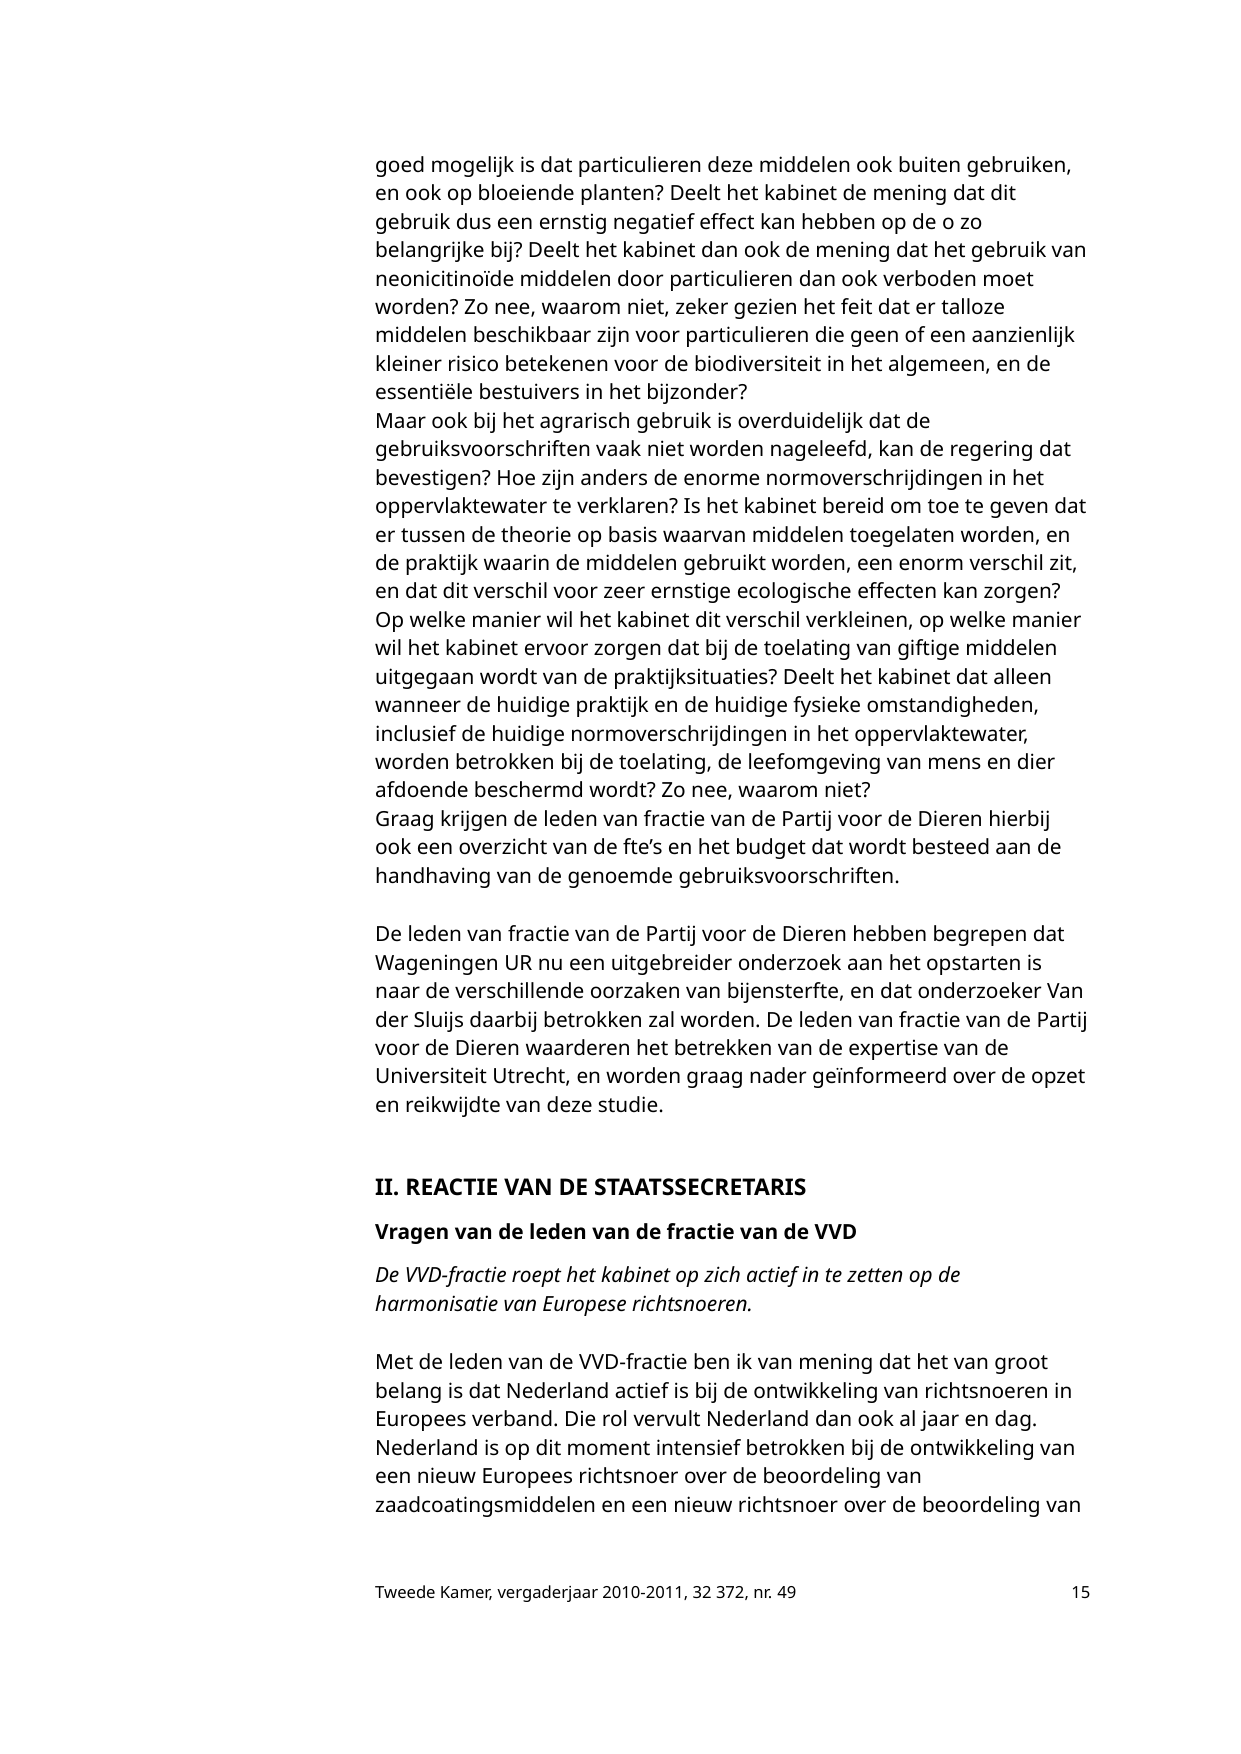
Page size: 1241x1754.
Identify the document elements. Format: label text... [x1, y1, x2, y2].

text Vragen van de leden van de fractie van de VVD [375, 1217, 1090, 1246]
text Maar ook bij het agrarisch gebruik is overduidelijk dat de gebruiksvoorschriften vaak niet worden nageleefd, kan de regering dat bevestigen? Hoe zijn anders de enorme normoverschrijdingen in het oppervlaktewater te verklaren? Is het kabinet bereid om toe te geven dat er tussen de theorie op basis waarvan middelen toegelaten worden, en de praktijk waarin de middelen gebruikt worden, een enorm verschil zit, en dat dit verschil voor zeer ernstige ecologische effecten kan zorgen? Op welke manier wil het kabinet dit verschil verkleinen, op welke manier wil het kabinet ervoor zorgen dat bij de toelating van giftige middelen uitgegaan wordt van de praktijksituaties? Deelt het kabinet dat alleen wanneer de huidige praktijk en de huidige fysieke omstandigheden, inclusief de huidige normoverschrijdingen in het oppervlaktewater, worden betrokken bij de toelating, de leefomgeving van mens en dier afdoende beschermd wordt? Zo nee, waarom niet? [375, 406, 1090, 804]
subtitle II. REACTIE VAN DE STAATSSECRETARIS [375, 1171, 1090, 1202]
text Graag krijgen de leden van fractie van de Partij voor de Dieren hierbij ook een overzicht van de fte’s en het budget dat wordt besteed aan de handhaving van de genoemde gebruiksvoorschriften. [375, 804, 1090, 889]
text Met de leden van de VVD-fractie ben ik van mening dat het van groot belang is dat Nederland actief is bij de ontwikkeling van richtsnoeren in Europees verband. Die rol vervult Nederland dan ook al jaar en dag. Nederland is op dit moment intensief betrokken bij de ontwikkeling van een nieuw Europees richtsnoer over de beoordeling van zaadcoatingsmiddelen en een nieuw richtsnoer over de beoordeling van [375, 1347, 1090, 1518]
text goed mogelijk is dat particulieren deze middelen ook buiten gebruiken, en ook op bloeiende planten? Deelt het kabinet de mening dat dit gebruik dus een ernstig negatief effect kan hebben op de o zo belangrijke bij? Deelt het kabinet dan ook de mening dat het gebruik van neonicitinoïde middelen door particulieren dan ook verboden moet worden? Zo nee, waarom niet, zeker gezien het feit dat er talloze middelen beschikbaar zijn voor particulieren die geen of een aanzienlijk kleiner risico betekenen voor de biodiversiteit in het algemeen, en de essentiële bestuivers in het bijzonder? [375, 150, 1090, 406]
text De VVD-fractie roept het kabinet op zich actief in te zetten op de harmonisatie van Europese richtsnoeren. [375, 1261, 1090, 1317]
text De leden van fractie van de Partij voor de Dieren hebben begrepen dat Wageningen UR nu een uitgebreider onderzoek aan het opstarten is naar de verschillende oorzaken van bijensterfte, en dat onderzoeker Van der Sluijs daarbij betrokken zal worden. De leden van fractie van de Partij voor de Dieren waarderen het betrekken van de expertise van de Universiteit Utrecht, en worden graag nader geïnformeerd over de opzet en reikwijdte van deze studie. [375, 919, 1090, 1118]
